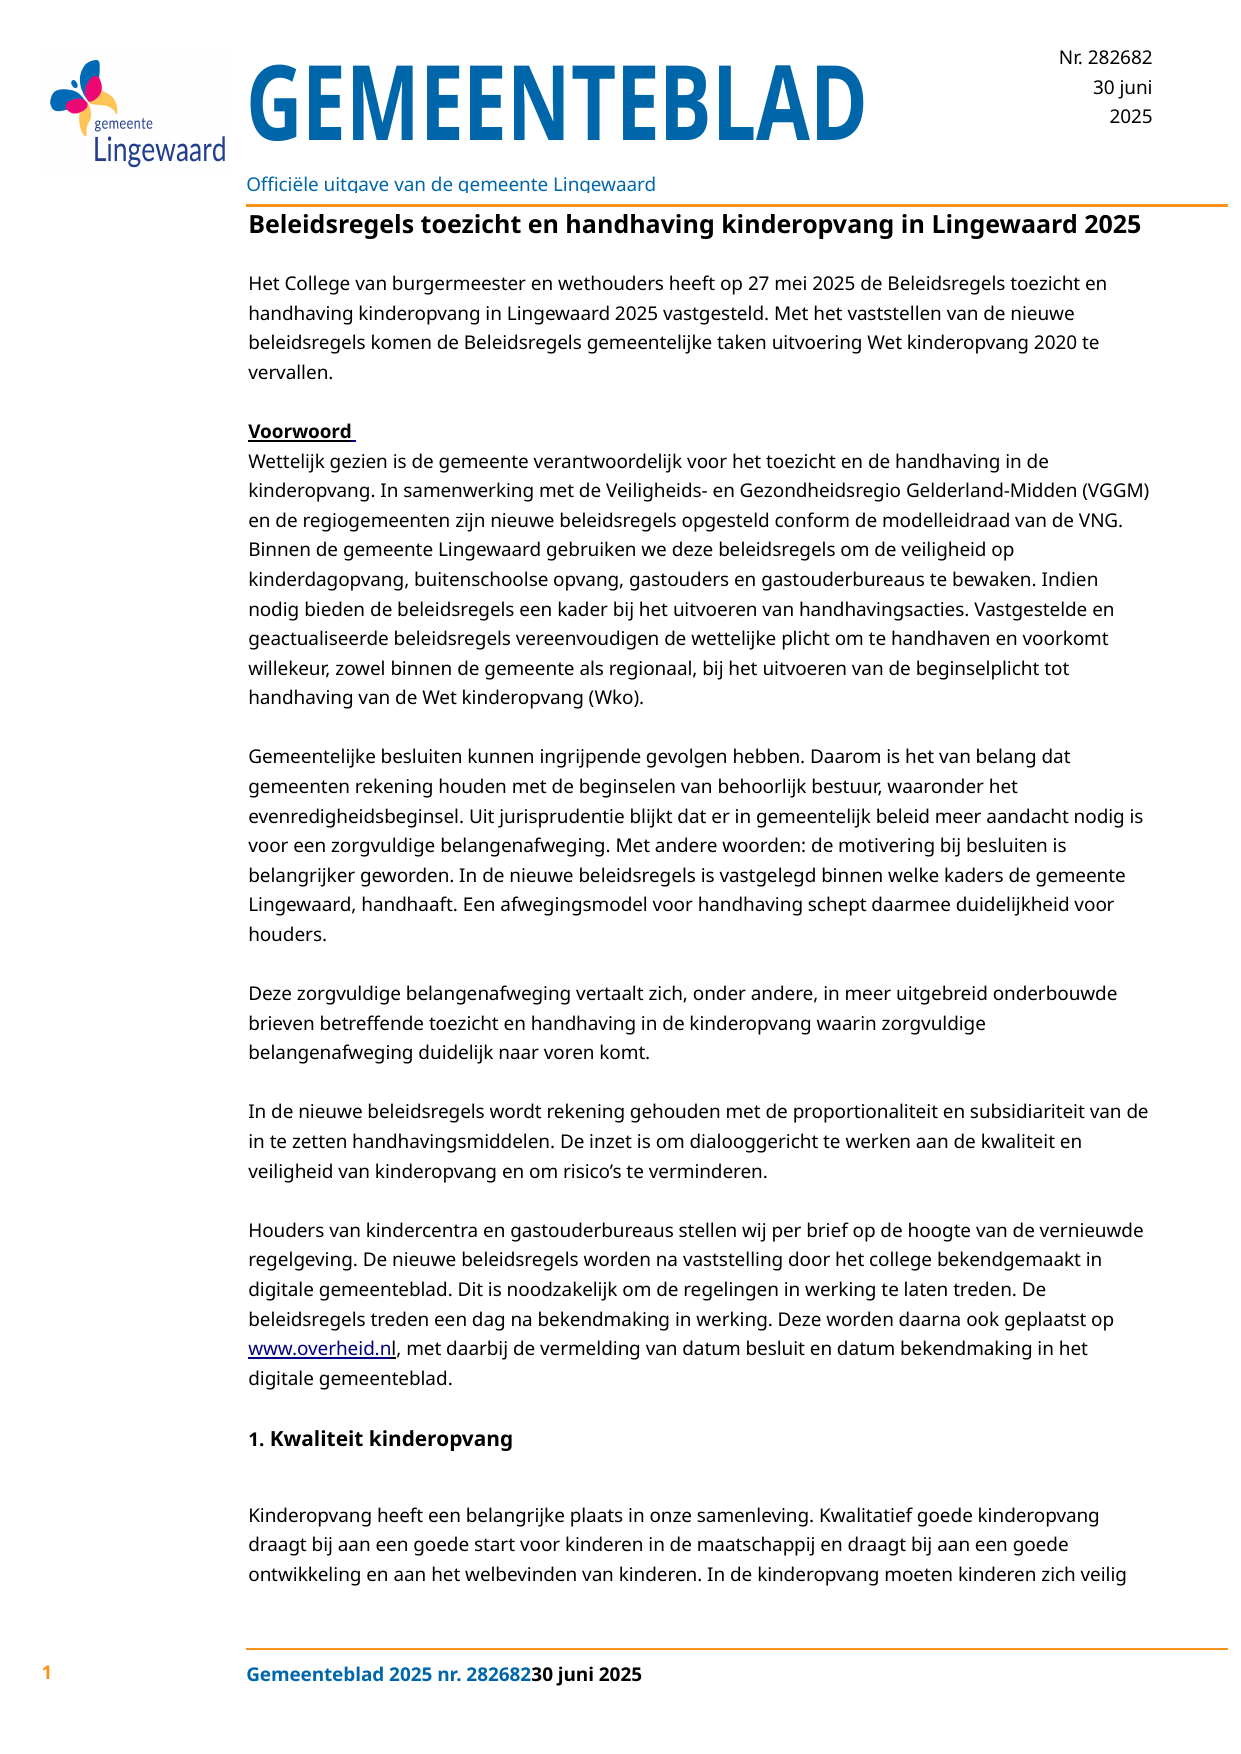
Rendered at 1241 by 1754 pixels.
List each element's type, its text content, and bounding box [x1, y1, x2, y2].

text In de nieuwe beleidsregels wordt rekening gehouden met de proportionaliteit en subsidiariteit van de in te zetten handhavingsmiddelen. De inzet is om dialooggericht te werken aan de kwaliteit en veiligheid van kinderopvang en om risico’s te verminderen. [248, 1099, 1152, 1183]
text Het College van burgermeester en wethouders heeft op 27 mei 2025 de Beleidsregels toezicht en handhaving kinderopvang in Lingewaard 2025 vastgesteld. Met het vaststellen van de nieuwe beleidsregels komen de Beleidsregels gemeentelijke taken uitvoering Wet kinderopvang 2020 te vervallen. [248, 270, 1152, 385]
text Kinderopvang heeft een belangrijke plaats in onze samenleving. Kwalitatief goede kinderopvang draagt bij aan een goede start voor kinderen in de maatschappij en draagt bij aan een goede ontwikkeling en aan het welbevinden van kinderen. In de kinderopvang moeten kinderen zich veilig [248, 1502, 1152, 1587]
text Voorwoord [248, 418, 1152, 444]
picture [41, 47, 231, 172]
text Houders van kindercentra en gastouderbureaus stellen wij per brief op de hoogte van de vernieuwde regelgeving. De nieuwe beleidsregels worden na vaststelling door het college bekendgemaakt in digitale gemeenteblad. Dit is noodzakelijk om de regelingen in werking te laten treden. De beleidsregels treden een dag na bekendmaking in werking. Deze worden daarna ook geplaatst op www.overheid.nl, met daarbij de vermelding van datum besluit en datum bekendmaking in het digitale gemeenteblad. [248, 1217, 1152, 1391]
text Beleidsregels toezicht en handhaving kinderopvang in Lingewaard 2025 [248, 207, 1152, 241]
text Gemeentelijke besluiten kunnen ingrijpende gevolgen hebben. Daarom is het van belang dat gemeenten rekening houden met de beginselen van behoorlijk bestuur, waaronder het evenredigheidsbeginsel. Uit jurisprudentie blijkt dat er in gemeentelijk beleid meer aandacht nodig is voor een zorgvuldige belangenafweging. Met andere woorden: de motivering bij besluiten is belangrijker geworden. In de nieuwe beleidsregels is vastgelegd binnen welke kaders de gemeente Lingewaard, handhaaft. Een afwegingsmodel voor handhaving schept daarmee duidelijkheid voor houders. [248, 744, 1152, 947]
text Wettelijk gezien is de gemeente verantwoordelijk voor het toezicht en de handhaving in de kinderopvang. In samenwerking met de Veiligheids- en Gezondheidsregio Gelderland-Midden (VGGM) en de regiogemeenten zijn nieuwe beleidsregels opgesteld conform de modelleidraad van de VNG. Binnen de gemeente Lingewaard gebruiken we deze beleidsregels om de veiligheid op kinderdagopvang, buitenschoolse opvang, gastouders en gastouderbureaus te bewaken. Indien nodig bieden de beleidsregels een kader bij het uitvoeren van handhavingsacties. Vastgestelde en geactualiseerde beleidsregels vereenvoudigen de wettelijke plicht om te handhaven en voorkomt willekeur, zowel binnen de gemeente als regionaal, bij het uitvoeren van de beginselplicht tot handhaving van de Wet kinderopvang (Wko). [248, 448, 1152, 710]
text 1. Kwaliteit kinderopvang [248, 1424, 1152, 1452]
text Deze zorgvuldige belangenafweging vertaalt zich, onder andere, in meer uitgebreid onderbouwde brieven betreffende toezicht en handhaving in de kinderopvang waarin zorgvuldige belangenafweging duidelijk naar voren komt. [248, 980, 1152, 1065]
